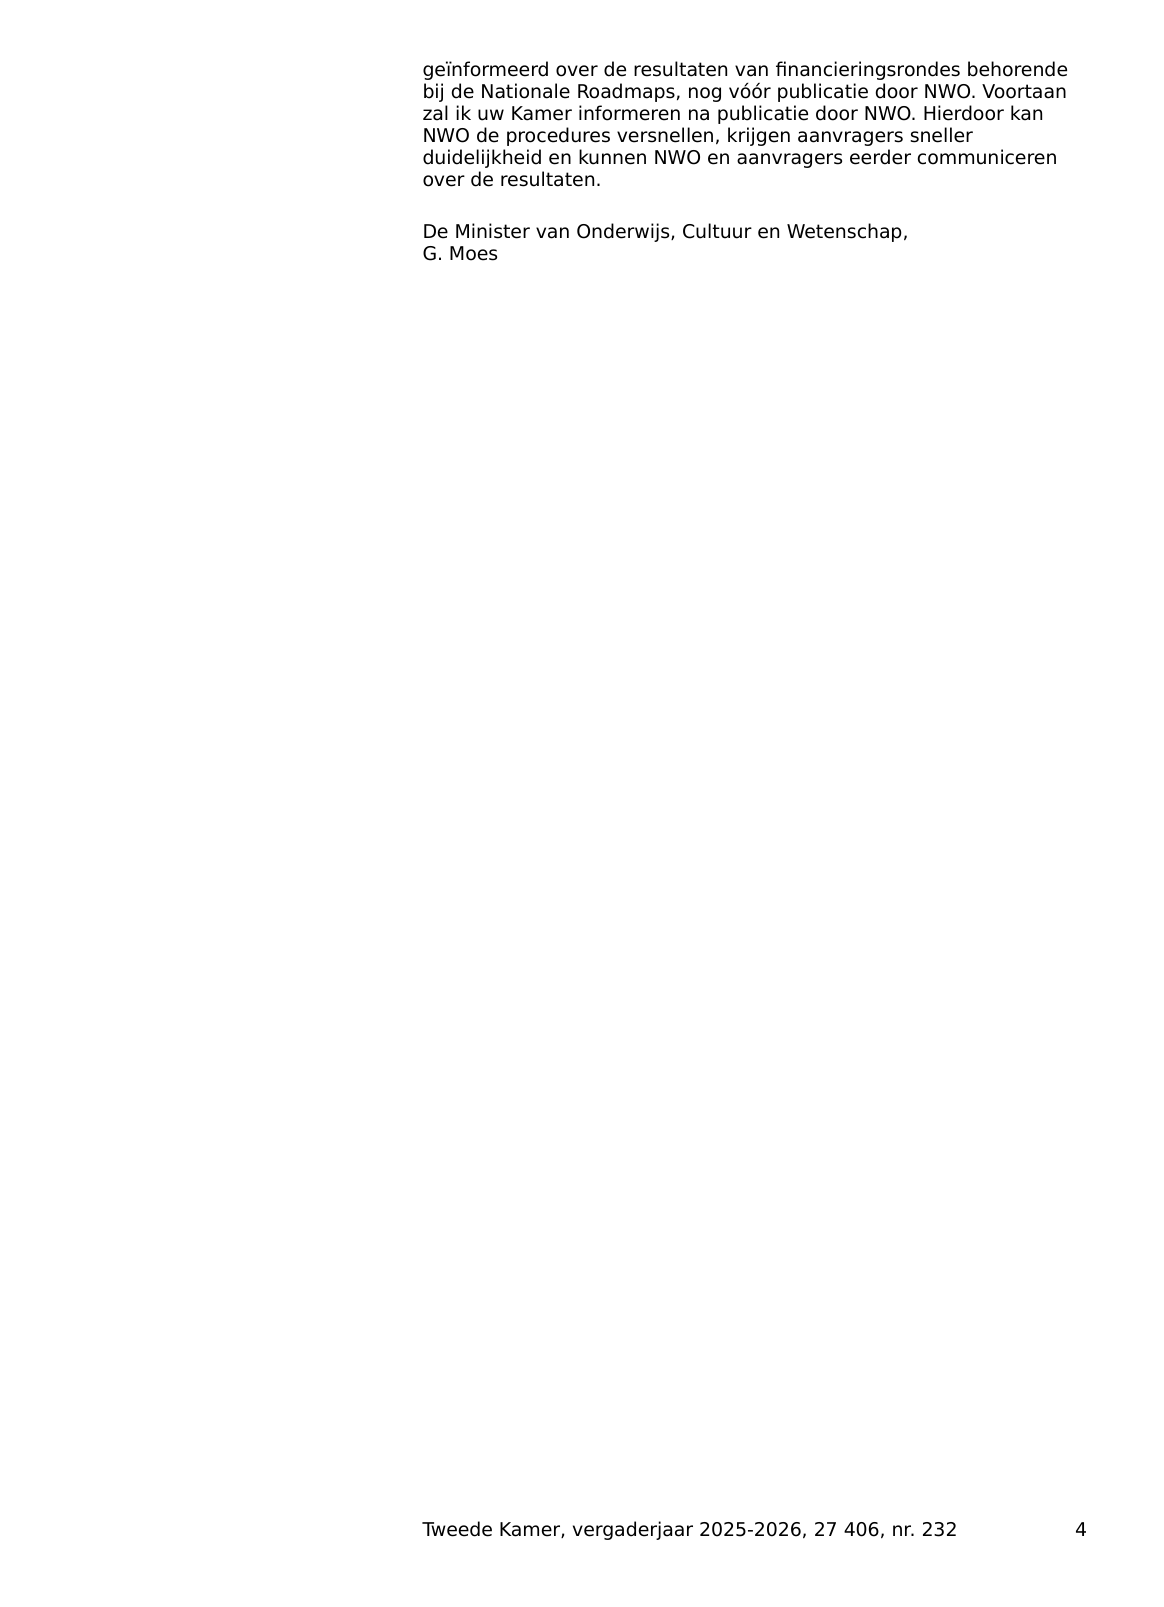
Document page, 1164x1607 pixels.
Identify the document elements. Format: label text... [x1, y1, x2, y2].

text De Minister van Onderwijs, Cultuur en Wetenschap, G. Moes [422, 221, 1087, 265]
text geïnformeerd over de resultaten van financieringsrondes behorende bij de Nationale Roadmaps, nog vóór publicatie door NWO. Voortaan zal ik uw Kamer informeren na publicatie door NWO. Hierdoor kan NWO de procedures versnellen, krijgen aanvragers sneller duidelijkheid en kunnen NWO en aanvragers eerder communiceren over de resultaten. [422, 59, 1087, 191]
